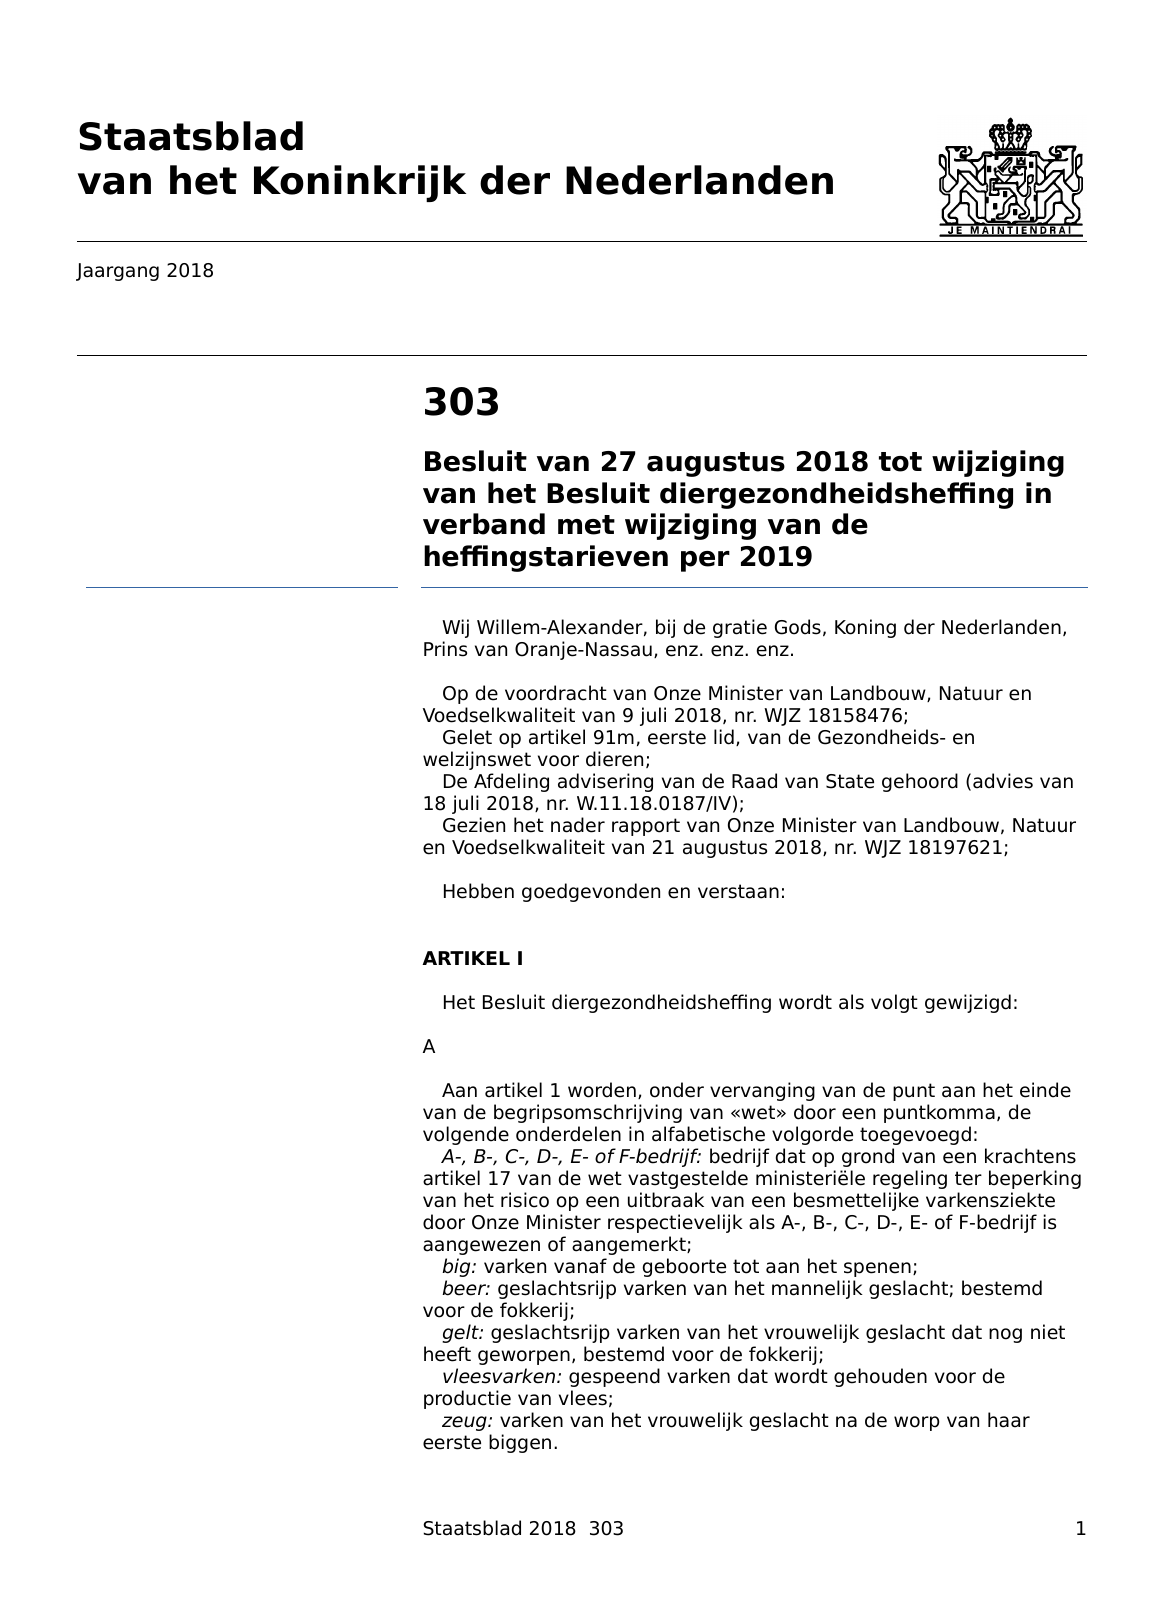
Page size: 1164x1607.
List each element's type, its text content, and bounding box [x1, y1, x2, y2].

text zeug: varken van het vrouwelijk geslacht na de worp van haar eerste biggen. [422, 1410, 1087, 1454]
text Hebben goedgevonden en verstaan: [422, 881, 1087, 903]
text beer: geslachtsrijp varken van het mannelijk geslacht; bestemd voor de fokkerij; [422, 1278, 1087, 1322]
text Gelet op artikel 91m, eerste lid, van de Gezondheids- en welzijnswet voor dieren; [422, 727, 1087, 771]
table_header Staatsblad van het Koninkrijk der Nederlanden [77, 100, 886, 241]
text big: varken vanaf de geboorte tot aan het spenen; [422, 1256, 1087, 1278]
table_header [886, 100, 1087, 241]
picture [936, 115, 1087, 240]
text De Afdeling advisering van de Raad van State gehoord (advies van 18 juli 2018, nr. W.11.18.0187/IV); [422, 771, 1087, 815]
subtitle 303 [422, 381, 1087, 424]
text Gezien het nader rapport van Onze Minister van Landbouw, Natuur en Voedselkwaliteit van 21 augustus 2018, nr. WJZ 18197621; [422, 815, 1087, 859]
text Het Besluit diergezondheidsheffing wordt als volgt gewijzigd: [422, 992, 1087, 1014]
text Aan artikel 1 worden, onder vervanging van de punt aan het einde van de begripsomschrijving van «wet» door een puntkomma, de volgende onderdelen in alfabetische volgorde toegevoegd: [422, 1080, 1087, 1146]
text A [422, 1036, 1087, 1058]
subtitle ARTIKEL I [422, 948, 1087, 970]
text Besluit van 27 augustus 2018 tot wijziging van het Besluit diergezondheidsheffing in verband met wijziging van de heffingstarieven per 2019 [422, 447, 1087, 573]
text vleesvarken: gespeend varken dat wordt gehouden voor de productie van vlees; [422, 1366, 1087, 1410]
text Wij Willem-Alexander, bij de gratie Gods, Koning der Nederlanden, Prins van Oranje-Nassau, enz. enz. enz. [422, 617, 1087, 661]
text gelt: geslachtsrijp varken van het vrouwelijk geslacht dat nog niet heeft geworpen, bestemd voor de fokkerij; [422, 1322, 1087, 1366]
text Op de voordracht van Onze Minister van Landbouw, Natuur en Voedselkwaliteit van 9 juli 2018, nr. WJZ 18158476; [422, 683, 1087, 727]
table_cell Jaargang 2018 [77, 242, 1087, 355]
text A-, B-, C-, D-, E- of F-bedrijf: bedrijf dat op grond van een krachtens artikel 17 van de wet vastgestelde ministeriële regeling ter beperking van het risico op een uitbraak van een besmettelijke varkensziekte door Onze Minister respectievelijk als A-, B-, C-, D-, E- of F-bedrijf is aangewezen of aangemerkt; [422, 1146, 1087, 1256]
